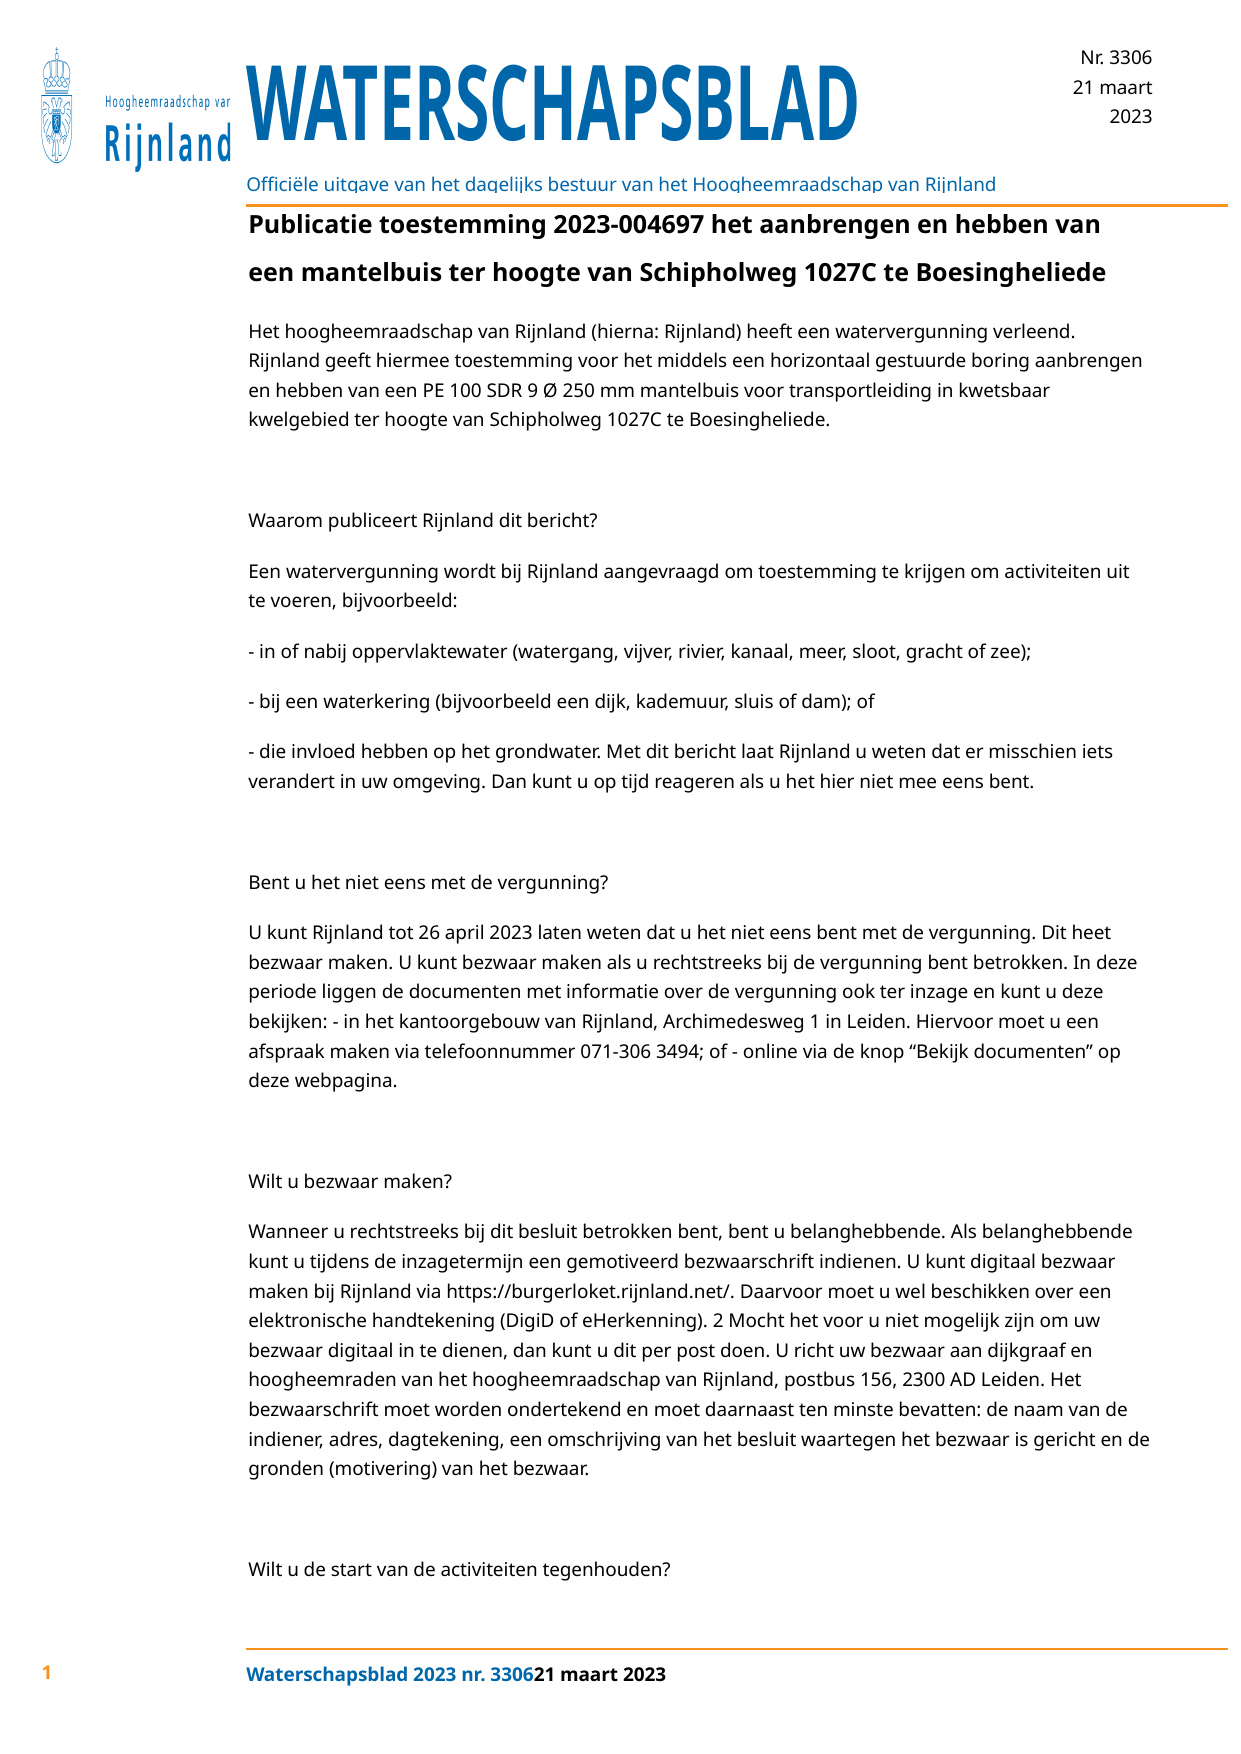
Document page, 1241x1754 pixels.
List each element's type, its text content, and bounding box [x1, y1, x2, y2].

text Wanneer u rechtstreeks bij dit besluit betrokken bent, bent u belanghebbende. Als belanghebbende kunt u tijdens de inzagetermijn een gemotiveerd bezwaarschrift indienen. U kunt digitaal bezwaar maken bij Rijnland via https://burgerloket.rijnland.net/. Daarvoor moet u wel beschikken over een elektronische handtekening (DigiD of eHerkenning). 2 Mocht het voor u niet mogelijk zijn om uw bezwaar digitaal in te dienen, dan kunt u dit per post doen. U richt uw bezwaar aan dijkgraaf en hoogheemraden van het hoogheemraadschap van Rijnland, postbus 156, 2300 AD Leiden. Het bezwaarschrift moet worden ondertekend en moet daarnaast ten minste bevatten: de naam van de indiener, adres, dagtekening, een omschrijving van het besluit waartegen het bezwaar is gericht en de gronden (motivering) van het bezwaar. [248, 1219, 1152, 1481]
text - die invloed hebben op het grondwater. Met dit bericht laat Rijnland u weten dat er misschien iets verandert in uw omgeving. Dan kunt u op tijd reageren als u het hier niet mee eens bent. [248, 739, 1152, 794]
text Wilt u bezwaar maken? [248, 1168, 1152, 1194]
text U kunt Rijnland tot 26 april 2023 laten weten dat u het niet eens bent met de vergunning. Dit heet bezwaar maken. U kunt bezwaar maken als u rechtstreeks bij de vergunning bent betrokken. In deze periode liggen de documenten met informatie over de vergunning ook ter inzage en kunt u deze bekijken: - in het kantoorgebouw van Rijnland, Archimedesweg 1 in Leiden. Hiervoor moet u een afspraak maken via telefoonnummer 071-306 3494; of - online via de knop “Bekijk documenten” op deze webpagina. [248, 919, 1152, 1093]
text Een watervergunning wordt bij Rijnland aangevraagd om toestemming te krijgen om activiteiten uit te voeren, bijvoorbeeld: [248, 558, 1152, 613]
text - bij een waterkering (bijvoorbeeld een dijk, kademuur, sluis of dam); of [248, 688, 1152, 714]
picture [41, 47, 231, 172]
text Wilt u de start van de activiteiten tegenhouden? [248, 1556, 1152, 1582]
text Het hoogheemraadschap van Rijnland (hierna: Rijnland) heeft een watervergunning verleend. Rijnland geeft hiermee toestemming voor het middels een horizontaal gestuurde boring aanbrengen en hebben van een PE 100 SDR 9 Ø 250 mm mantelbuis voor transportleiding in kwetsbaar kwelgebied ter hoogte van Schipholweg 1027C te Boesingheliede. [248, 318, 1152, 432]
text Publicatie toestemming 2023-004697 het aanbrengen en hebben van een mantelbuis ter hoogte van Schipholweg 1027C te Boesingheliede [248, 207, 1152, 288]
text - in of nabij oppervlaktewater (watergang, vijver, rivier, kanaal, meer, sloot, gracht of zee); [248, 638, 1152, 664]
text Bent u het niet eens met de vergunning? [248, 869, 1152, 895]
text Waarom publiceert Rijnland dit bericht? [248, 507, 1152, 533]
